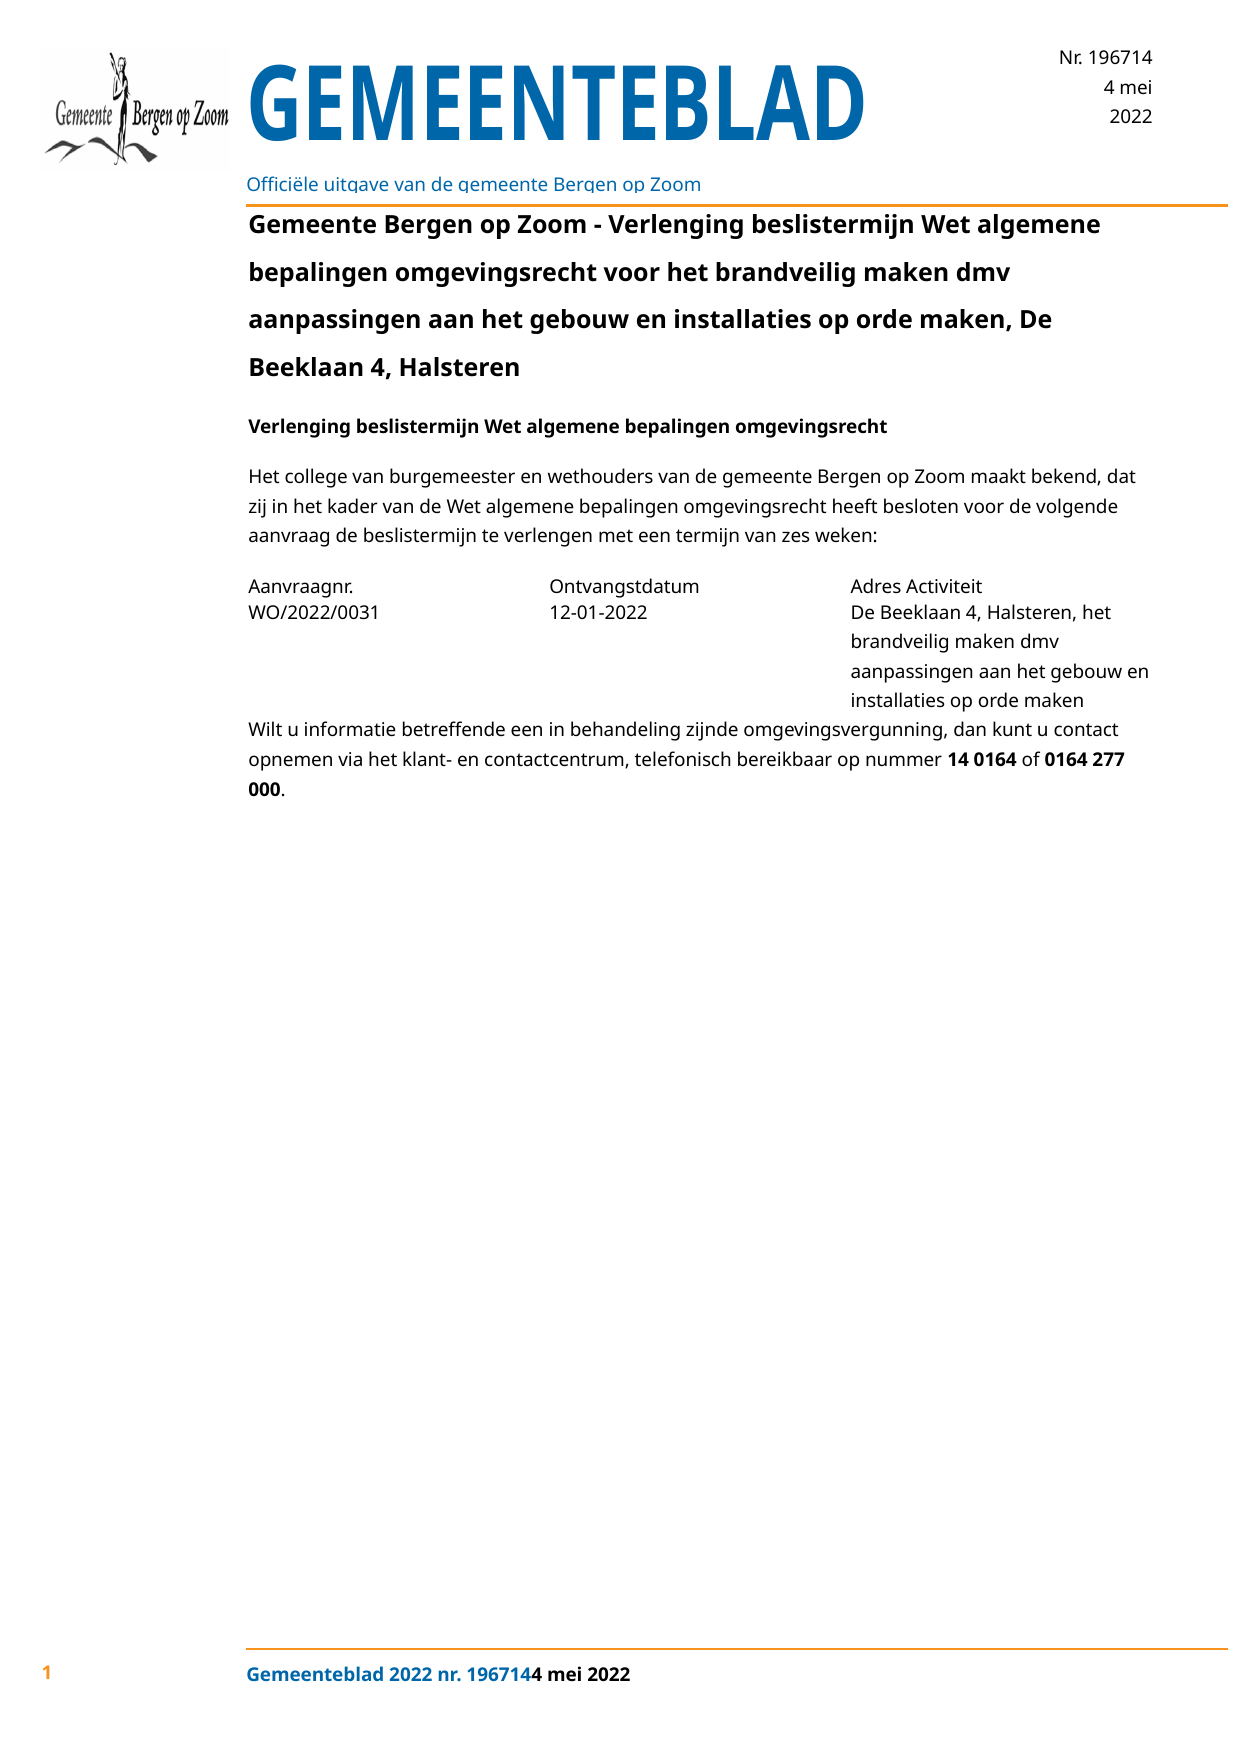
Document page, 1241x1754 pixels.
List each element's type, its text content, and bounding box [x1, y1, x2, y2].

text Gemeente Bergen op Zoom - Verlenging beslistermijn Wet algemene bepalingen omgevingsrecht voor het brandveilig maken dmv aanpassingen aan het gebouw en installaties op orde maken, De Beeklaan 4, Halsteren [248, 207, 1152, 384]
text Wilt u informatie betreffende een in behandeling zijnde omgevingsvergunning, dan kunt u contact opnemen via het klant- en contactcentrum, telefonisch bereikbaar op nummer 14 0164 of 0164 277 000. [248, 717, 1152, 802]
table_cell WO/2022/0031 [248, 599, 549, 713]
table_cell 12-01-2022 [549, 599, 850, 713]
table_header Adres Activiteit [850, 573, 1152, 599]
table_header Ontvangstdatum [549, 573, 850, 599]
table_header Aanvraagnr. [248, 573, 549, 599]
table_cell De Beeklaan 4, Halsteren, het brandveilig maken dmv aanpassingen aan het gebouw en installaties op orde maken [850, 599, 1152, 713]
picture [41, 47, 231, 172]
text Het college van burgemeester en wethouders van de gemeente Bergen op Zoom maakt bekend, dat zij in het kader van de Wet algemene bepalingen omgevingsrecht heeft besloten voor de volgende aanvraag de beslistermijn te verlengen met een termijn van zes weken: [248, 463, 1152, 548]
text Verlenging beslistermijn Wet algemene bepalingen omgevingsrecht [248, 413, 1152, 439]
